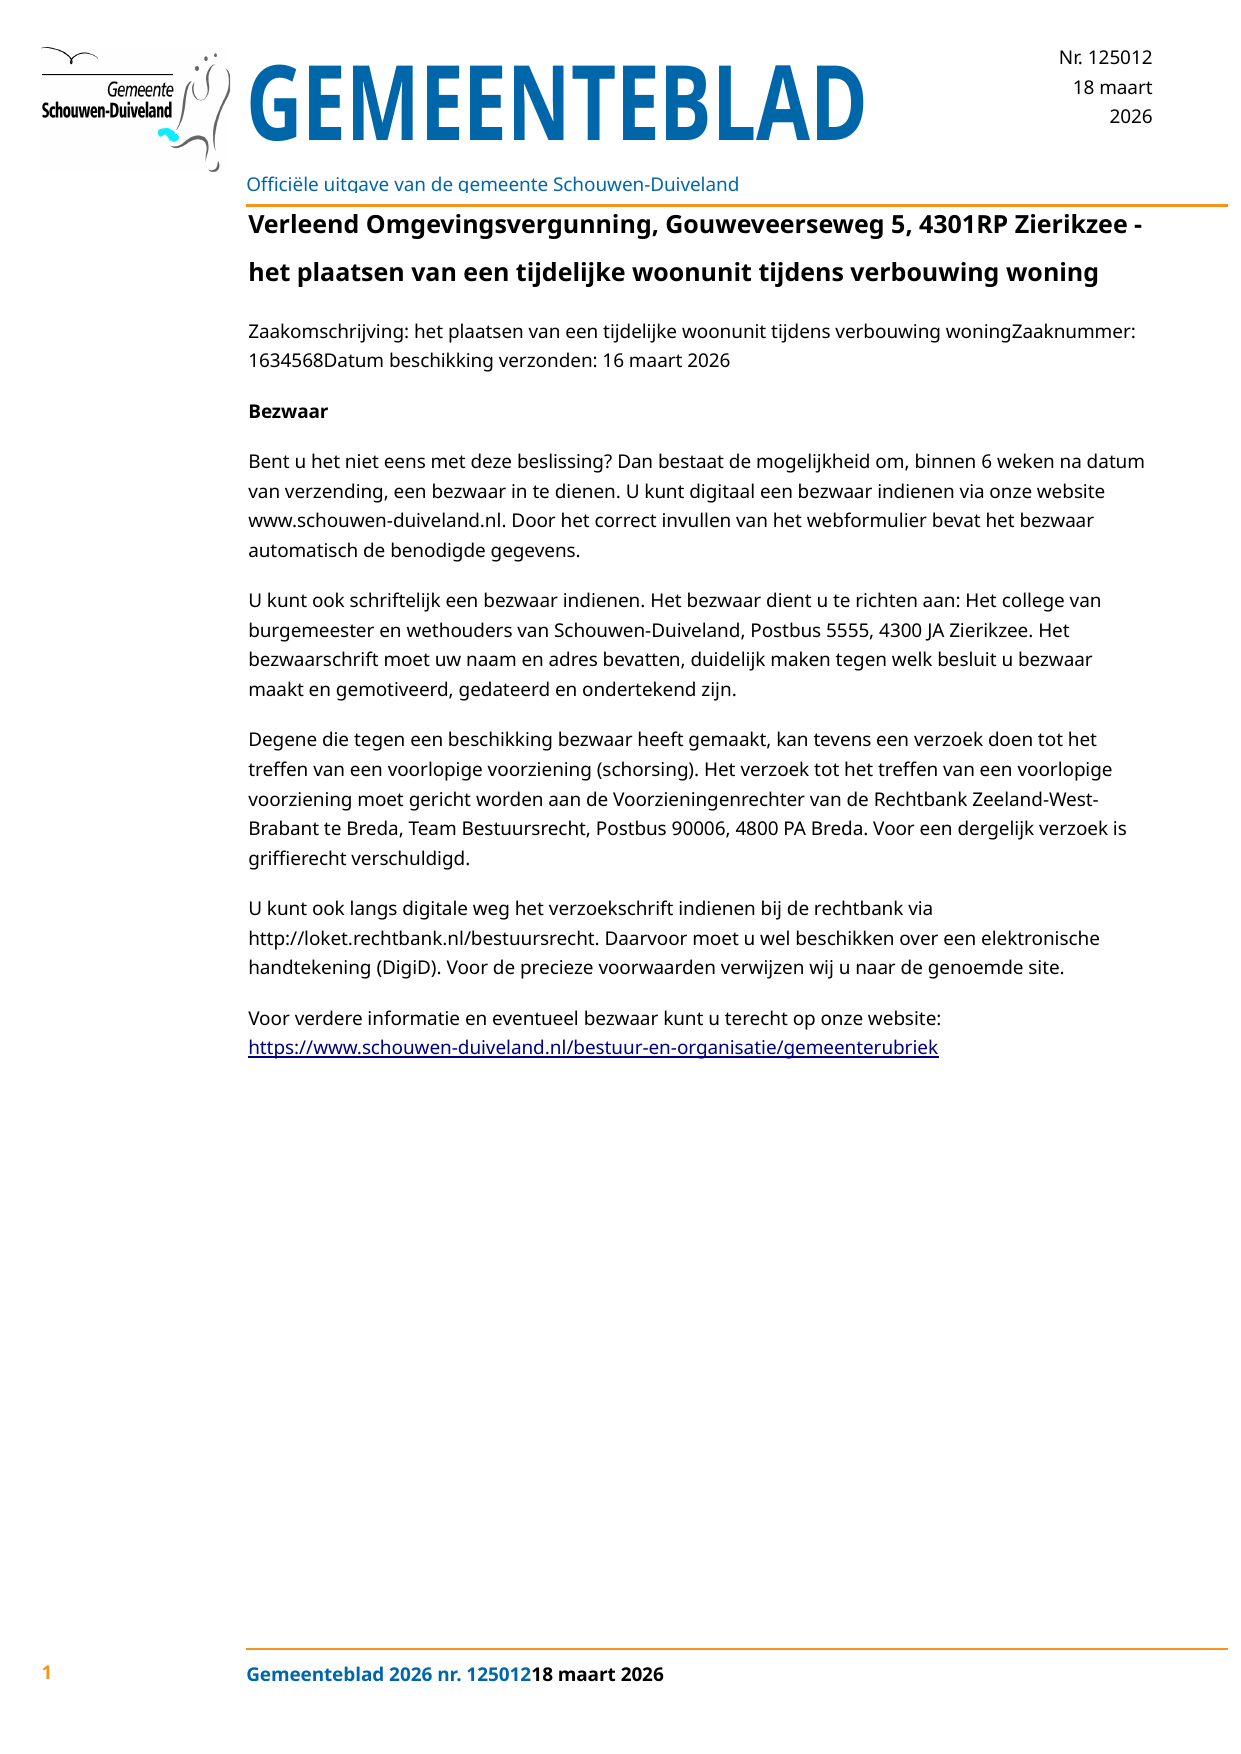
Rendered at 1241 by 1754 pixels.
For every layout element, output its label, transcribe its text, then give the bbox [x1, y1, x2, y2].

text U kunt ook langs digitale weg het verzoekschrift indienen bij de rechtbank via http://loket.rechtbank.nl/bestuursrecht. Daarvoor moet u wel beschikken over een elektronische handtekening (DigiD). Voor de precieze voorwaarden verwijzen wij u naar de genoemde site. [248, 895, 1152, 980]
text Bent u het niet eens met deze beslissing? Dan bestaat de mogelijkheid om, binnen 6 weken na datum van verzending, een bezwaar in te dienen. U kunt digitaal een bezwaar indienen via onze website www.schouwen-duiveland.nl. Door het correct invullen van het webformulier bevat het bezwaar automatisch de benodigde gegevens. [248, 448, 1152, 563]
text Bezwaar [248, 398, 1152, 424]
text Verleend Omgevingsvergunning, Gouweveerseweg 5, 4301RP Zierikzee - het plaatsen van een tijdelijke woonunit tijdens verbouwing woning [248, 207, 1152, 288]
text Zaakomschrijving: het plaatsen van een tijdelijke woonunit tijdens verbouwing woningZaaknummer: 1634568Datum beschikking verzonden: 16 maart 2026 [248, 318, 1152, 373]
text Voor verdere informatie en eventueel bezwaar kunt u terecht op onze website: https://www.schouwen-duiveland.nl/bestuur-en-organisatie/gemeenterubriek [248, 1005, 1152, 1060]
text Degene die tegen een beschikking bezwaar heeft gemaakt, kan tevens een verzoek doen tot het treffen van een voorlopige voorziening (schorsing). Het verzoek tot het treffen van een voorlopige voorziening moet gericht worden aan de Voorzieningenrechter van de Rechtbank Zeeland-West-Brabant te Breda, Team Bestuursrecht, Postbus 90006, 4800 PA Breda. Voor een dergelijk verzoek is griffierecht verschuldigd. [248, 727, 1152, 871]
text U kunt ook schriftelijk een bezwaar indienen. Het bezwaar dient u te richten aan: Het college van burgemeester en wethouders van Schouwen-Duiveland, Postbus 5555, 4300 JA Zierikzee. Het bezwaarschrift moet uw naam en adres bevatten, duidelijk maken tegen welk besluit u bezwaar maakt en gemotiveerd, gedateerd en ondertekend zijn. [248, 587, 1152, 702]
picture [41, 47, 231, 172]
